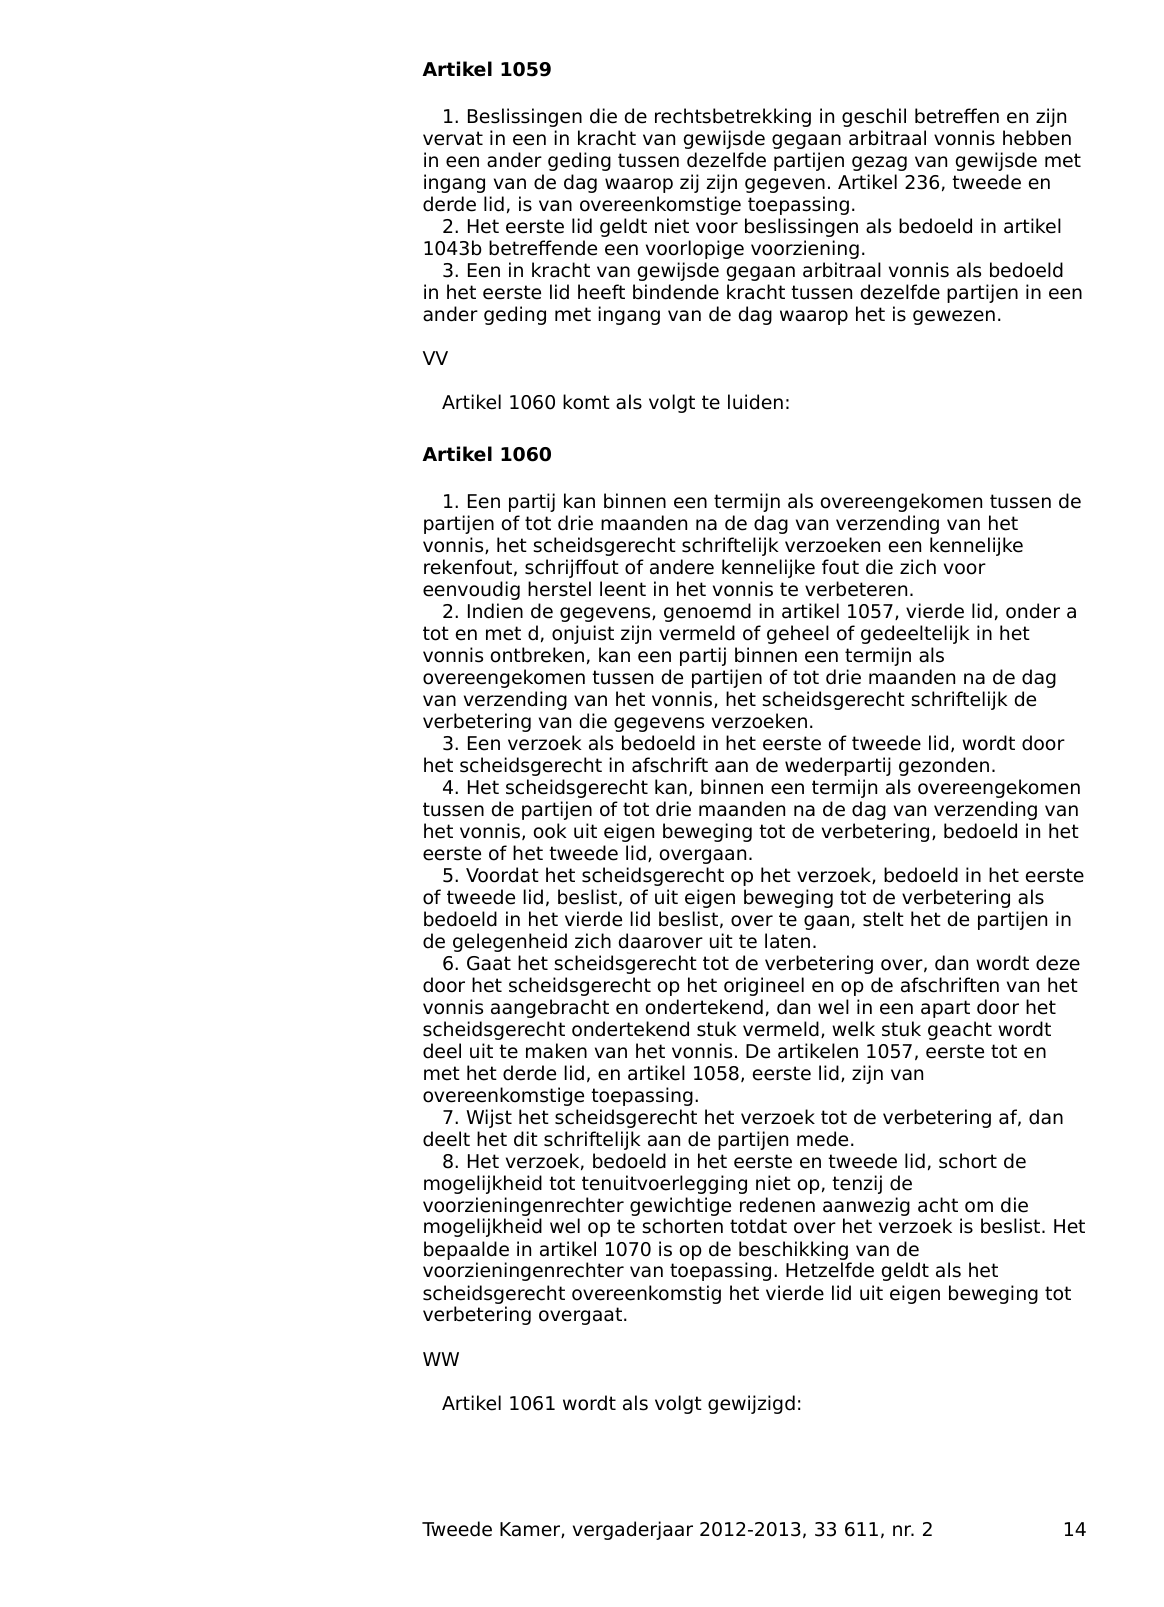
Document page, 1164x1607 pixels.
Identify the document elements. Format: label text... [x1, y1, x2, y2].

subtitle Artikel 1060 [422, 444, 1087, 466]
text WW [422, 1348, 1087, 1371]
subtitle Artikel 1059 [422, 59, 1087, 81]
text 1. Beslissingen die de rechtsbetrekking in geschil betreffen en zijn vervat in een in kracht van gewijsde gegaan arbitraal vonnis hebben in een ander geding tussen dezelfde partijen gezag van gewijsde met ingang van de dag waarop zij zijn gegeven. Artikel 236, tweede en derde lid, is van overeenkomstige toepassing. [422, 106, 1087, 216]
text 4. Het scheidsgerecht kan, binnen een termijn als overeengekomen tussen de partijen of tot drie maanden na de dag van verzending van het vonnis, ook uit eigen beweging tot de verbetering, bedoeld in het eerste of het tweede lid, overgaan. [422, 777, 1087, 865]
text VV [422, 348, 1087, 370]
text 8. Het verzoek, bedoeld in het eerste en tweede lid, schort de mogelijkheid tot tenuitvoerlegging niet op, tenzij de voorzieningenrechter gewichtige redenen aanwezig acht om die mogelijkheid wel op te schorten totdat over het verzoek is beslist. Het bepaalde in artikel 1070 is op de beschikking van de voorzieningenrechter van toepassing. Hetzelfde geldt als het scheidsgerecht overeenkomstig het vierde lid uit eigen beweging tot verbetering overgaat. [422, 1151, 1087, 1326]
text 5. Voordat het scheidsgerecht op het verzoek, bedoeld in het eerste of tweede lid, beslist, of uit eigen beweging tot de verbetering als bedoeld in het vierde lid beslist, over te gaan, stelt het de partijen in de gelegenheid zich daarover uit te laten. [422, 865, 1087, 953]
text 6. Gaat het scheidsgerecht tot de verbetering over, dan wordt deze door het scheidsgerecht op het origineel en op de afschriften van het vonnis aangebracht en ondertekend, dan wel in een apart door het scheidsgerecht ondertekend stuk vermeld, welk stuk geacht wordt deel uit te maken van het vonnis. De artikelen 1057, eerste tot en met het derde lid, en artikel 1058, eerste lid, zijn van overeenkomstige toepassing. [422, 953, 1087, 1107]
text 2. Het eerste lid geldt niet voor beslissingen als bedoeld in artikel 1043b betreffende een voorlopige voorziening. [422, 216, 1087, 260]
text Artikel 1060 komt als volgt te luiden: [422, 392, 1087, 414]
text 1. Een partij kan binnen een termijn als overeengekomen tussen de partijen of tot drie maanden na de dag van verzending van het vonnis, het scheidsgerecht schriftelijk verzoeken een kennelijke rekenfout, schrijffout of andere kennelijke fout die zich voor eenvoudig herstel leent in het vonnis te verbeteren. [422, 491, 1087, 601]
text 7. Wijst het scheidsgerecht het verzoek tot de verbetering af, dan deelt het dit schriftelijk aan de partijen mede. [422, 1107, 1087, 1151]
text Artikel 1061 wordt als volgt gewijzigd: [422, 1393, 1087, 1415]
text 3. Een verzoek als bedoeld in het eerste of tweede lid, wordt door het scheidsgerecht in afschrift aan de wederpartij gezonden. [422, 733, 1087, 777]
text 2. Indien de gegevens, genoemd in artikel 1057, vierde lid, onder a tot en met d, onjuist zijn vermeld of geheel of gedeeltelijk in het vonnis ontbreken, kan een partij binnen een termijn als overeengekomen tussen de partijen of tot drie maanden na de dag van verzending van het vonnis, het scheidsgerecht schriftelijk de verbetering van die gegevens verzoeken. [422, 601, 1087, 733]
text 3. Een in kracht van gewijsde gegaan arbitraal vonnis als bedoeld in het eerste lid heeft bindende kracht tussen dezelfde partijen in een ander geding met ingang van de dag waarop het is gewezen. [422, 260, 1087, 326]
